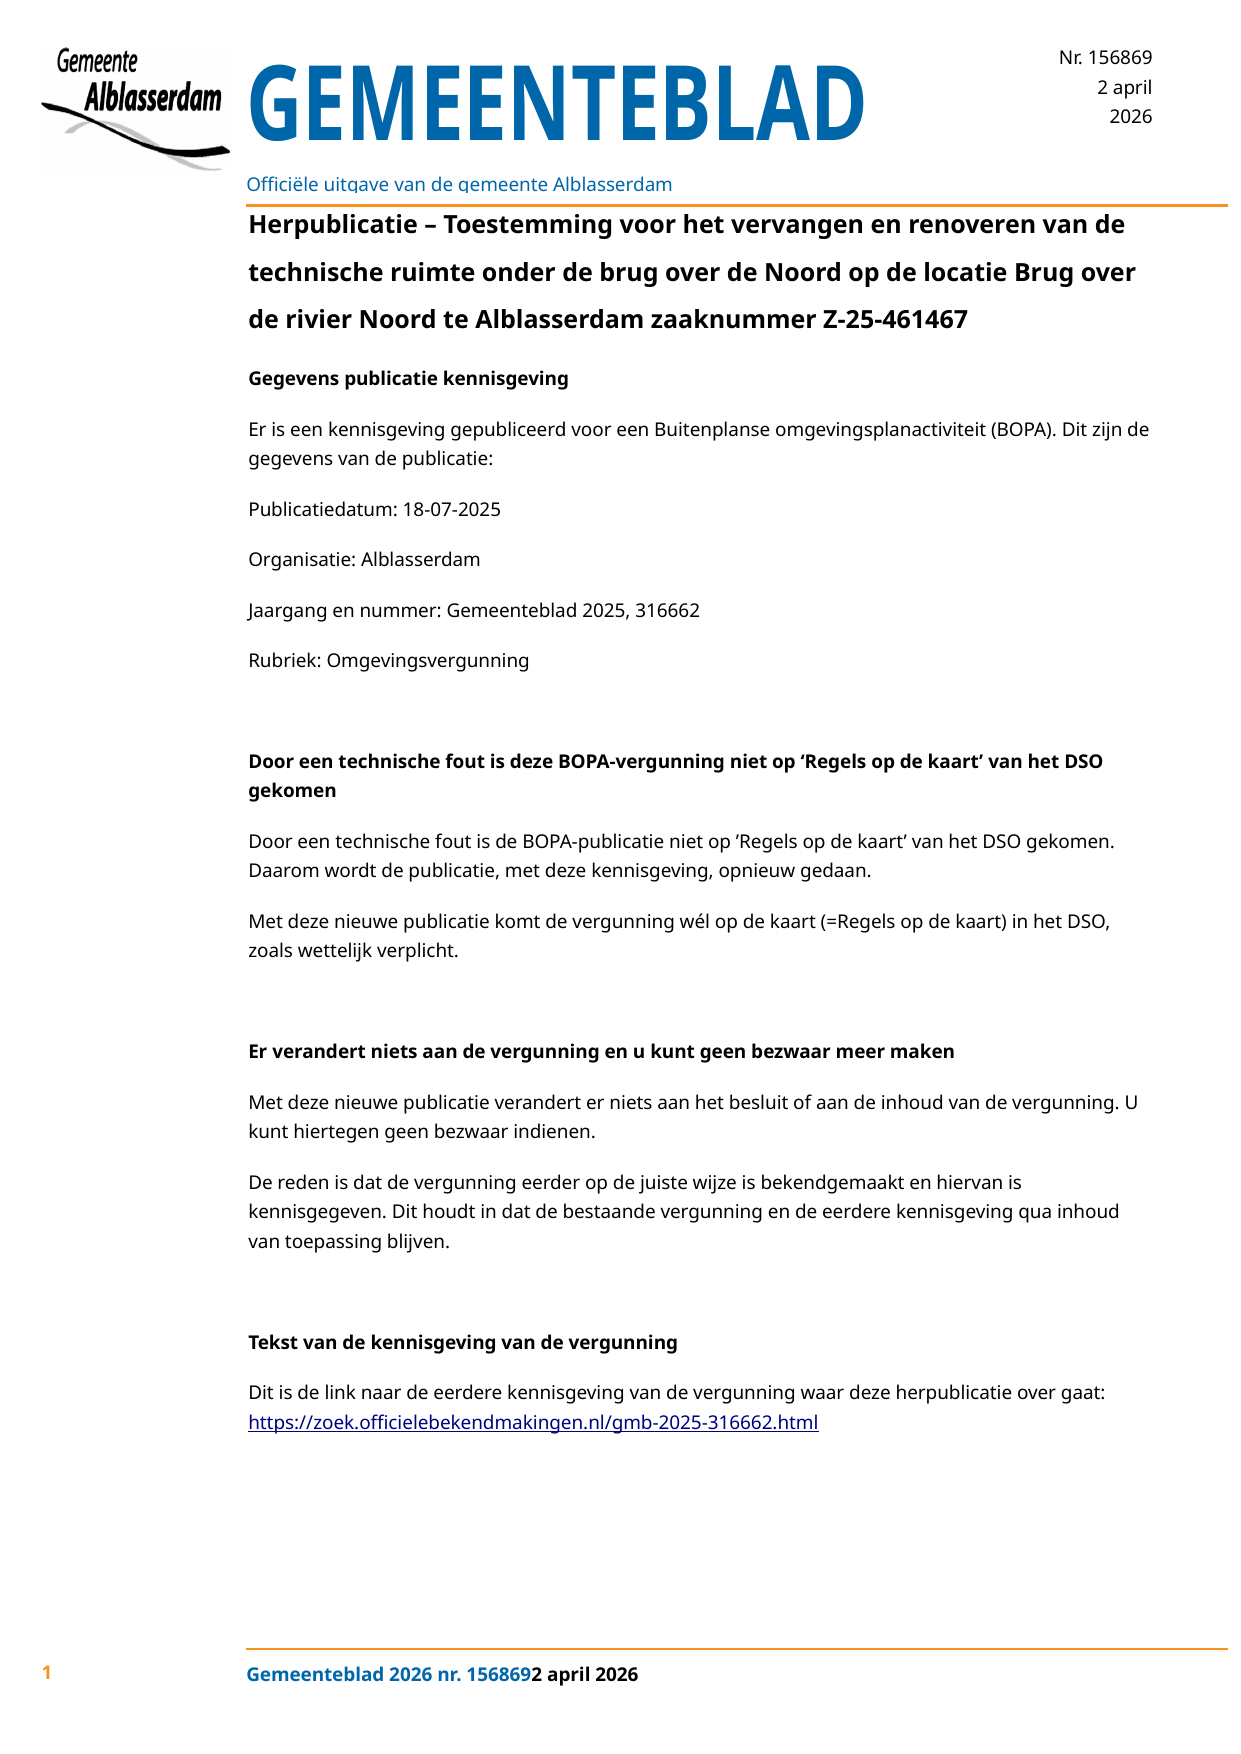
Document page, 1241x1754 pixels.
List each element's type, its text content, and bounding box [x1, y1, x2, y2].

text Er is een kennisgeving gepubliceerd voor een Buitenplanse omgevingsplanactiviteit (BOPA). Dit zijn de gegevens van de publicatie: [248, 416, 1152, 471]
text Gegevens publicatie kennisgeving [248, 366, 1152, 391]
text Met deze nieuwe publicatie komt de vergunning wél op de kaart (=Regels op de kaart) in het DSO, zoals wettelijk verplicht. [248, 908, 1152, 963]
text Rubriek: Omgevingsvergunning [248, 647, 1152, 673]
text Publicatiedatum: 18-07-2025 [248, 496, 1152, 522]
text Jaargang en nummer: Gemeenteblad 2025, 316662 [248, 597, 1152, 622]
text Tekst van de kennisgeving van de vergunning [248, 1329, 1152, 1354]
text De reden is dat de vergunning eerder op de juiste wijze is bekendgemaakt en hiervan is kennisgegeven. Dit houdt in dat de bestaande vergunning en de eerdere kennisgeving qua inhoud van toepassing blijven. [248, 1169, 1152, 1254]
text Door een technische fout is de BOPA-publicatie niet op ’Regels op de kaart’ van het DSO gekomen. Daarom wordt de publicatie, met deze kennisgeving, opnieuw gedaan. [248, 828, 1152, 883]
text Met deze nieuwe publicatie verandert er niets aan het besluit of aan de inhoud van de vergunning. U kunt hiertegen geen bezwaar indienen. [248, 1089, 1152, 1144]
text Dit is de link naar de eerdere kennisgeving van de vergunning waar deze herpublicatie over gaat: https://zoek.officielebekendmakingen.nl/gmb-2025-316662.html [248, 1379, 1152, 1434]
picture [41, 47, 231, 172]
text Herpublicatie – Toestemming voor het vervangen en renoveren van de technische ruimte onder de brug over de Noord op de locatie Brug over de rivier Noord te Alblasserdam zaaknummer Z-25-461467 [248, 207, 1152, 336]
text Door een technische fout is deze BOPA-vergunning niet op ‘Regels op de kaart’ van het DSO gekomen [248, 748, 1152, 803]
text Organisatie: Alblasserdam [248, 546, 1152, 572]
text Er verandert niets aan de vergunning en u kunt geen bezwaar meer maken [248, 1038, 1152, 1064]
